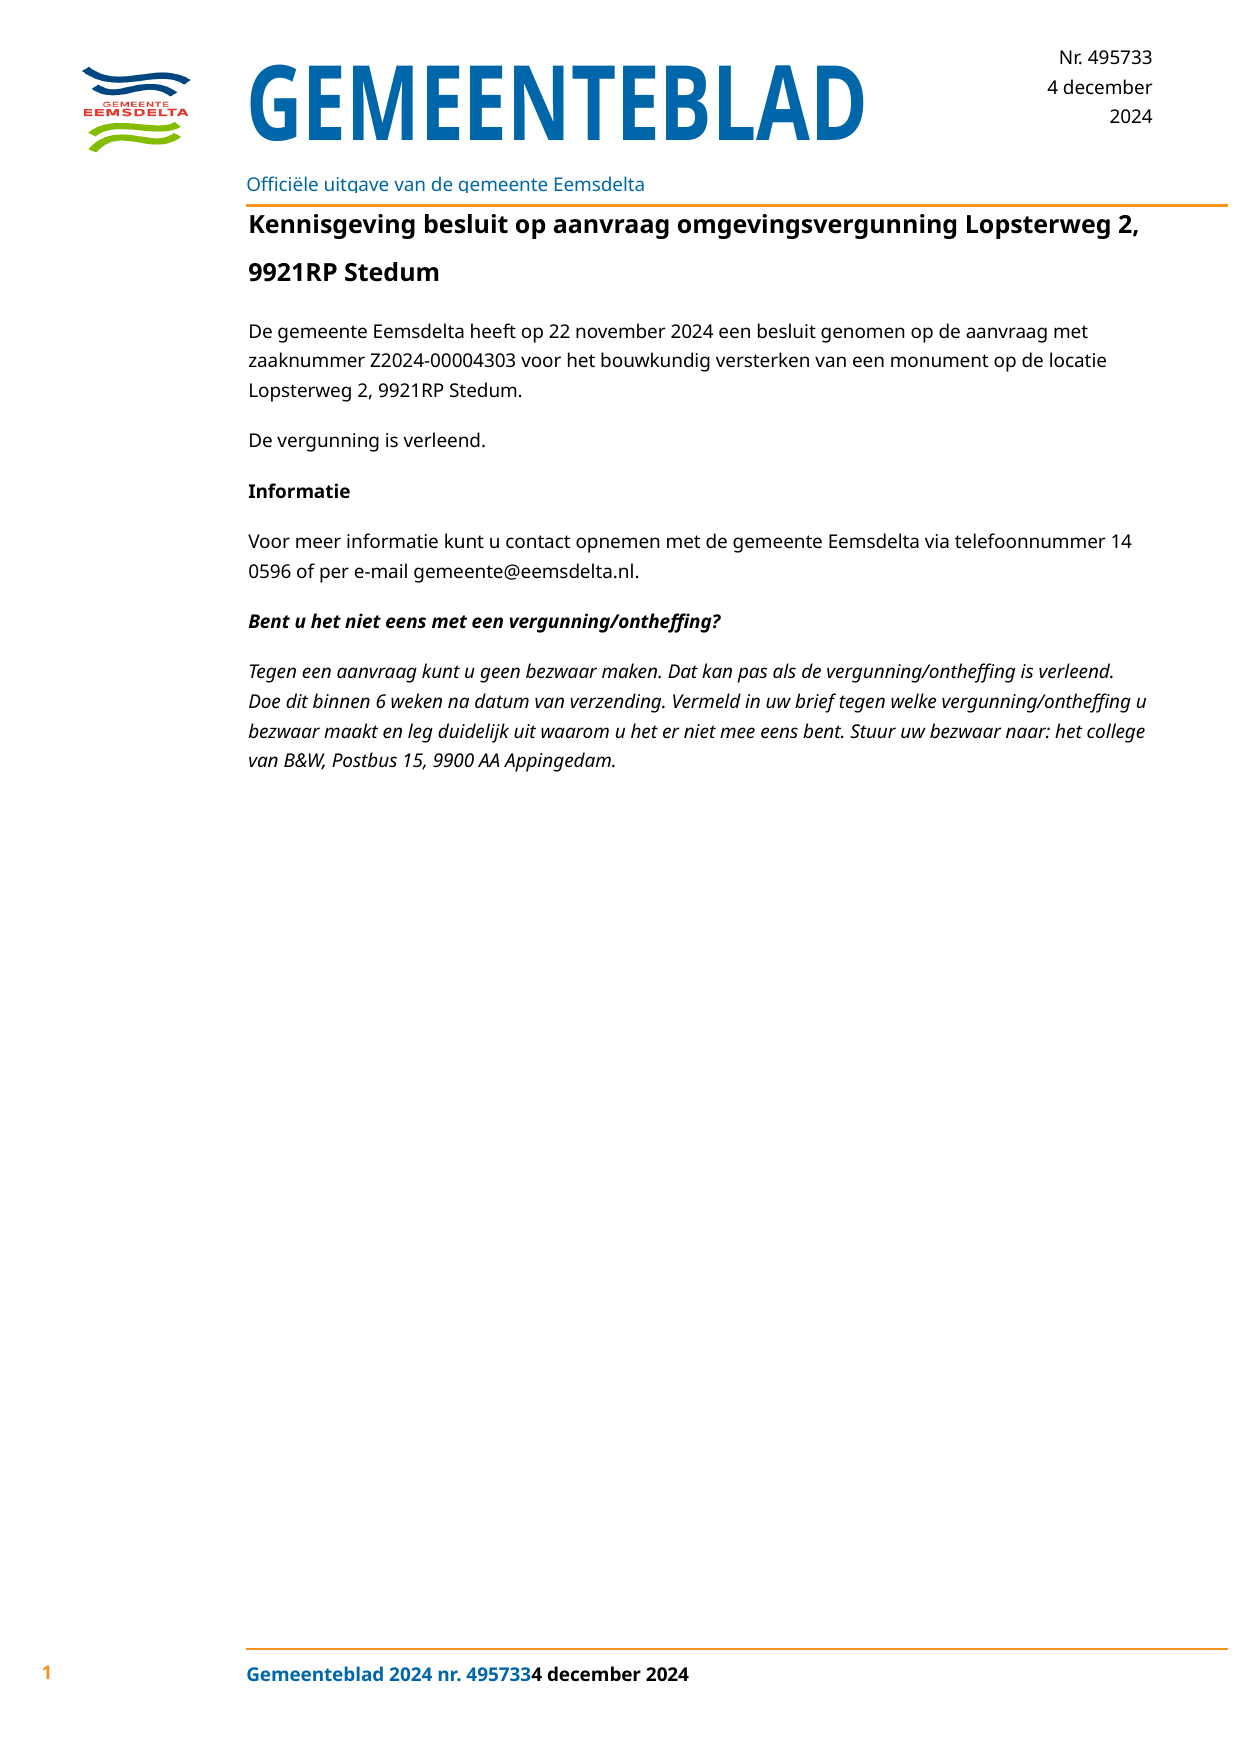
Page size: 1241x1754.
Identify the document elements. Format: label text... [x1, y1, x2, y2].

text Voor meer informatie kunt u contact opnemen met de gemeente Eemsdelta via telefoonnummer 14 0596 of per e-mail gemeente@eemsdelta.nl. [248, 528, 1152, 584]
text Kennisgeving besluit op aanvraag omgevingsvergunning Lopsterweg 2, 9921RP Stedum [248, 207, 1152, 288]
picture [41, 47, 231, 172]
text Informatie [248, 478, 1152, 504]
text Tegen een aanvraag kunt u geen bezwaar maken. Dat kan pas als de vergunning/ontheffing is verleend. Doe dit binnen 6 weken na datum van verzending. Vermeld in uw brief tegen welke vergunning/ontheffing u bezwaar maakt en leg duidelijk uit waarom u het er niet mee eens bent. Stuur uw bezwaar naar: het college van B&W, Postbus 15, 9900 AA Appingedam. [248, 659, 1152, 773]
text De gemeente Eemsdelta heeft op 22 november 2024 een besluit genomen op de aanvraag met zaaknummer Z2024-00004303 voor het bouwkundig versterken van een monument op de locatie Lopsterweg 2, 9921RP Stedum. [248, 318, 1152, 403]
text De vergunning is verleend. [248, 427, 1152, 453]
text Bent u het niet eens met een vergunning/ontheffing? [248, 608, 1152, 634]
